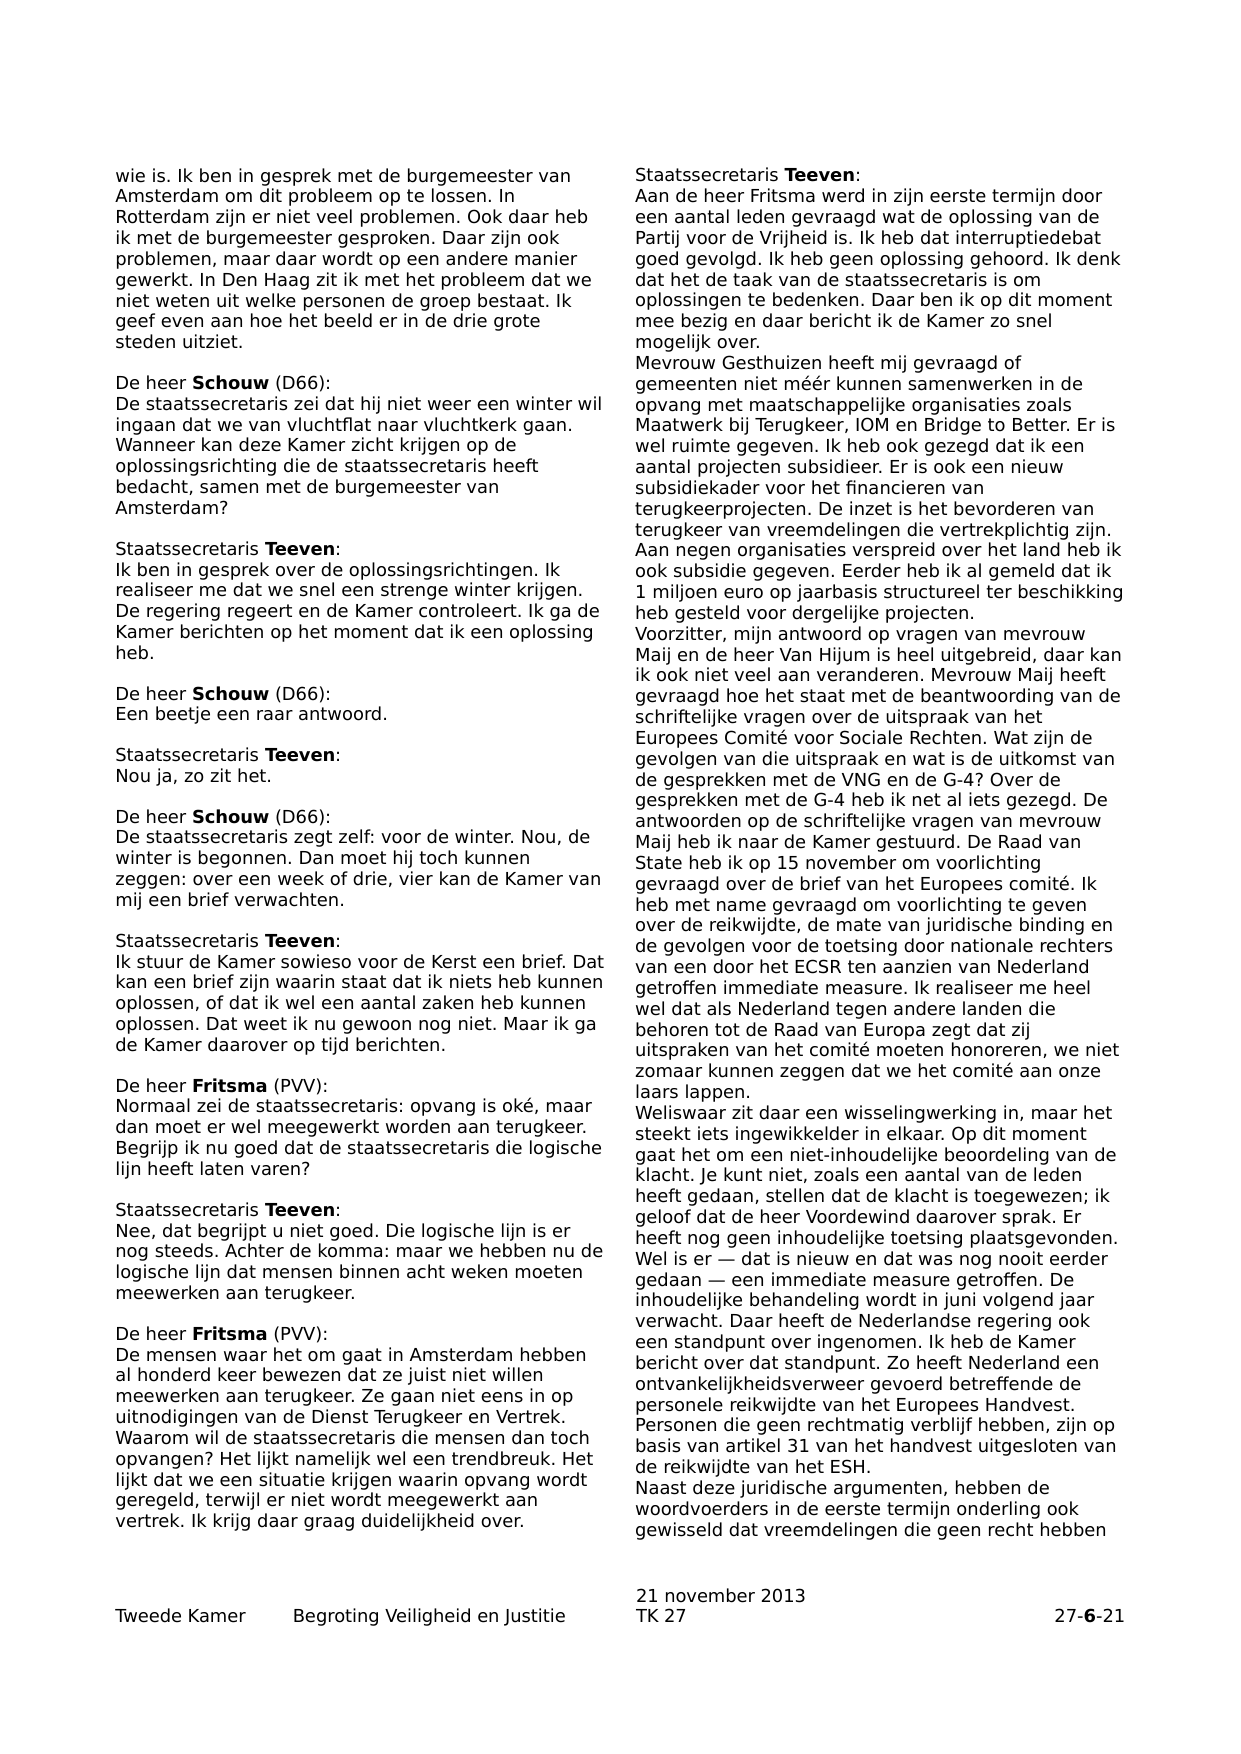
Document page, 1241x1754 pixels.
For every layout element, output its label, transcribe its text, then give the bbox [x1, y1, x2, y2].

text Ik stuur de Kamer sowieso voor de Kerst een brief. Dat kan een brief zijn waarin staat dat ik niets heb kunnen oplossen, of dat ik wel een aantal zaken heb kunnen oplossen. Dat weet ik nu gewoon nog niet. Maar ik ga de Kamer daarover op tijd berichten. [115, 951, 605, 1056]
text De staatssecretaris zegt zelf: voor de winter. Nou, de winter is begonnen. Dan moet hij toch kunnen zeggen: over een week of drie, vier kan de Kamer van mij een brief verwachten. [115, 827, 605, 911]
text De heer Schouw (D66): [115, 373, 605, 393]
text Staatssecretaris Teeven: [115, 538, 605, 559]
text De heer Fritsma (PVV): [115, 1076, 605, 1096]
text De heer Fritsma (PVV): [115, 1324, 605, 1344]
text De mensen waar het om gaat in Amsterdam hebben al honderd keer bewezen dat ze juist niet willen meewerken aan terugkeer. Ze gaan niet eens in op uitnodigingen van de Dienst Terugkeer en Vertrek. Waarom wil de staatssecretaris die mensen dan toch opvangen? Het lijkt namelijk wel een trendbreuk. Het lijkt dat we een situatie krijgen waarin opvang wordt geregeld, terwijl er niet wordt meegewerkt aan vertrek. Ik krijg daar graag duidelijkheid over. [115, 1344, 605, 1532]
text Nou ja, zo zit het. [115, 766, 605, 787]
text Staatssecretaris Teeven: [115, 745, 605, 766]
text Normaal zei de staatssecretaris: opvang is oké, maar dan moet er wel meegewerkt worden aan terugkeer. Begrijp ik nu goed dat de staatssecretaris die logische lijn heeft laten varen? [115, 1096, 605, 1179]
text Nee, dat begrijpt u niet goed. Die logische lijn is er nog steeds. Achter de komma: maar we hebben nu de logische lijn dat mensen binnen acht weken moeten meewerken aan terugkeer. [115, 1220, 605, 1304]
text Staatssecretaris Teeven: [115, 931, 605, 951]
text De heer Schouw (D66): [115, 807, 605, 827]
text Ik ben in gesprek over de oplossingsrichtingen. Ik realiseer me dat we snel een strenge winter krijgen. De regering regeert en de Kamer controleert. Ik ga de Kamer berichten op het moment dat ik een oplossing heb. [115, 559, 605, 663]
text De staatssecretaris zei dat hij niet weer een winter wil ingaan dat we van vluchtflat naar vluchtkerk gaan. Wanneer kan deze Kamer zicht krijgen op de oplossingsrichting die de staatssecretaris heeft bedacht, samen met de burgemeester van Amsterdam? [115, 393, 605, 518]
text De heer Schouw (D66): [115, 683, 605, 704]
text Naast deze juridische argumenten, hebben de woordvoerders in de eerste termijn onderling ook gewisseld dat vreemdelingen die geen recht hebben [635, 1478, 1125, 1540]
text Voorzitter, mijn antwoord op vragen van mevrouw Maij en de heer Van Hijum is heel uitgebreid, daar kan ik ook niet veel aan veranderen. Mevrouw Maij heeft gevraagd hoe het staat met de beantwoording van de schriftelijke vragen over de uitspraak van het Europees Comité voor Sociale Rechten. Wat zijn de gevolgen van die uitspraak en wat is de uitkomst van de gesprekken met de VNG en de G-4? Over de gesprekken met de G-4 heb ik net al iets gezegd. De antwoorden op de schriftelijke vragen van mevrouw Maij heb ik naar de Kamer gestuurd. De Raad van State heb ik op 15 november om voorlichting gevraagd over de brief van het Europees comité. Ik heb met name gevraagd om voorlichting te geven over de reikwijdte, de mate van juridische binding en de gevolgen voor de toetsing door nationale rechters van een door het ECSR ten aanzien van Nederland getroffen immediate measure. Ik realiseer me heel wel dat als Nederland tegen andere landen die behoren tot de Raad van Europa zegt dat zij uitspraken van het comité moeten honoreren, we niet zomaar kunnen zeggen dat we het comité aan onze laars lappen. [635, 623, 1125, 1103]
text Staatssecretaris Teeven: [635, 165, 1125, 186]
text Weliswaar zit daar een wisselingwerking in, maar het steekt iets ingewikkelder in elkaar. Op dit moment gaat het om een niet-inhoudelijke beoordeling van de klacht. Je kunt niet, zoals een aantal van de leden heeft gedaan, stellen dat de klacht is toegewezen; ik geloof dat de heer Voordewind daarover sprak. Er heeft nog geen inhoudelijke toetsing plaatsgevonden. Wel is er — dat is nieuw en dat was nog nooit eerder gedaan — een immediate measure getroffen. De inhoudelijke behandeling wordt in juni volgend jaar verwacht. Daar heeft de Nederlandse regering ook een standpunt over ingenomen. Ik heb de Kamer bericht over dat standpunt. Zo heeft Nederland een ontvankelijkheidsverweer gevoerd betreffende de personele reikwijdte van het Europees Handvest. Personen die geen rechtmatig verblijf hebben, zijn op basis van artikel 31 van het handvest uitgesloten van de reikwijdte van het ESH. [635, 1103, 1125, 1478]
text Mevrouw Gesthuizen heeft mij gevraagd of gemeenten niet méér kunnen samenwerken in de opvang met maatschappelijke organisaties zoals Maatwerk bij Terugkeer, IOM en Bridge to Better. Er is wel ruimte gegeven. Ik heb ook gezegd dat ik een aantal projecten subsidieer. Er is ook een nieuw subsidiekader voor het financieren van terugkeerprojecten. De inzet is het bevorderen van terugkeer van vreemdelingen die vertrekplichtig zijn. Aan negen organisaties verspreid over het land heb ik ook subsidie gegeven. Eerder heb ik al gemeld dat ik 1 miljoen euro op jaarbasis structureel ter beschikking heb gesteld voor dergelijke projecten. [635, 353, 1125, 623]
text Aan de heer Fritsma werd in zijn eerste termijn door een aantal leden gevraagd wat de oplossing van de Partij voor de Vrijheid is. Ik heb dat interruptiedebat goed gevolgd. Ik heb geen oplossing gehoord. Ik denk dat het de taak van de staatssecretaris is om oplossingen te bedenken. Daar ben ik op dit moment mee bezig en daar bericht ik de Kamer zo snel mogelijk over. [635, 186, 1125, 353]
text Staatssecretaris Teeven: [115, 1199, 605, 1220]
text wie is. Ik ben in gesprek met de burgemeester van Amsterdam om dit probleem op te lossen. In Rotterdam zijn er niet veel problemen. Ook daar heb ik met de burgemeester gesproken. Daar zijn ook problemen, maar daar wordt op een andere manier gewerkt. In Den Haag zit ik met het probleem dat we niet weten uit welke personen de groep bestaat. Ik geef even aan hoe het beeld er in de drie grote steden uitziet. [115, 165, 605, 353]
text Een beetje een raar antwoord. [115, 704, 605, 725]
